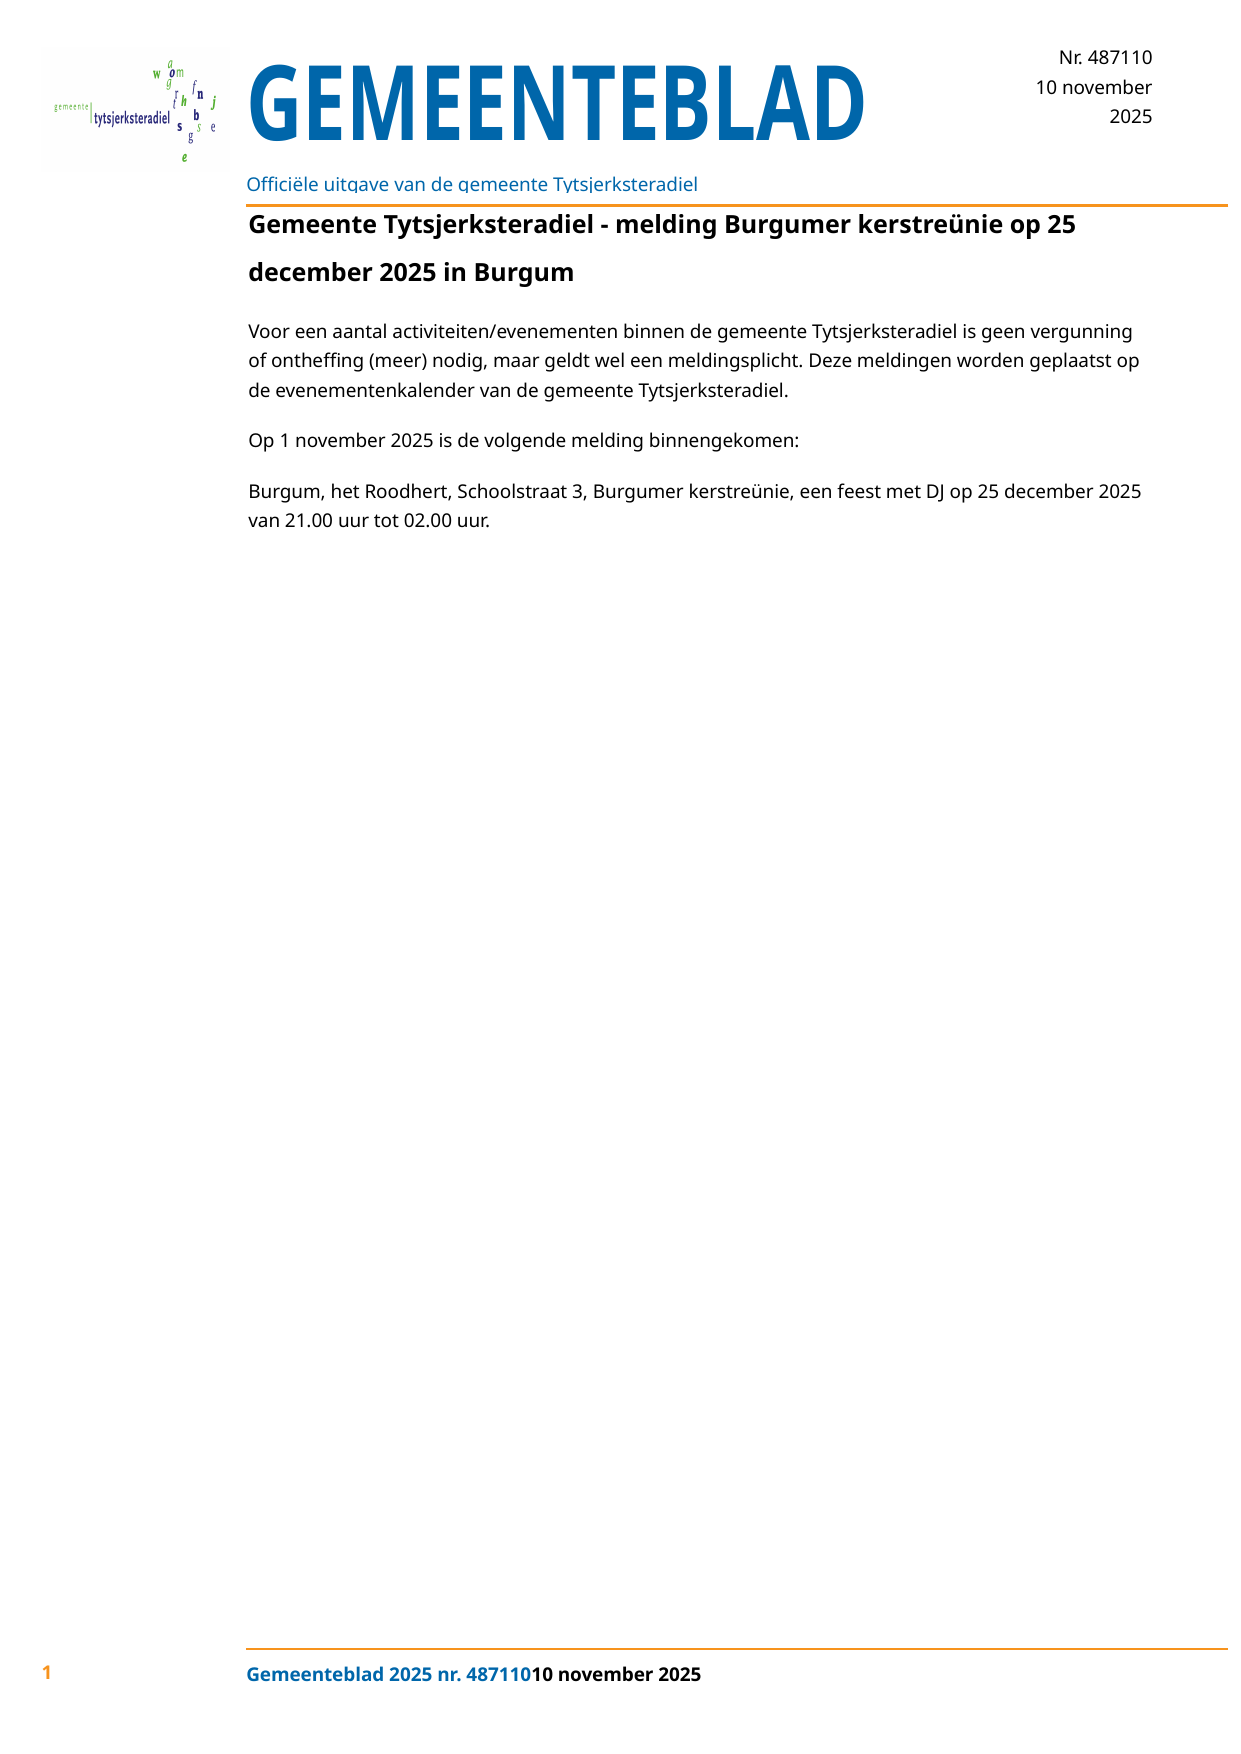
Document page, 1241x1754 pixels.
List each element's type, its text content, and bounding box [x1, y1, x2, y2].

text Burgum, het Roodhert, Schoolstraat 3, Burgumer kerstreünie, een feest met DJ op 25 december 2025 van 21.00 uur tot 02.00 uur. [248, 478, 1152, 533]
text Voor een aantal activiteiten/evenementen binnen de gemeente Tytsjerksteradiel is geen vergunning of ontheffing (meer) nodig, maar geldt wel een meldingsplicht. Deze meldingen worden geplaatst op de evenementenkalender van de gemeente Tytsjerksteradiel. [248, 318, 1152, 403]
text Gemeente Tytsjerksteradiel - melding Burgumer kerstreünie op 25 december 2025 in Burgum [248, 207, 1152, 288]
picture [41, 47, 231, 172]
text Op 1 november 2025 is de volgende melding binnengekomen: [248, 427, 1152, 453]
